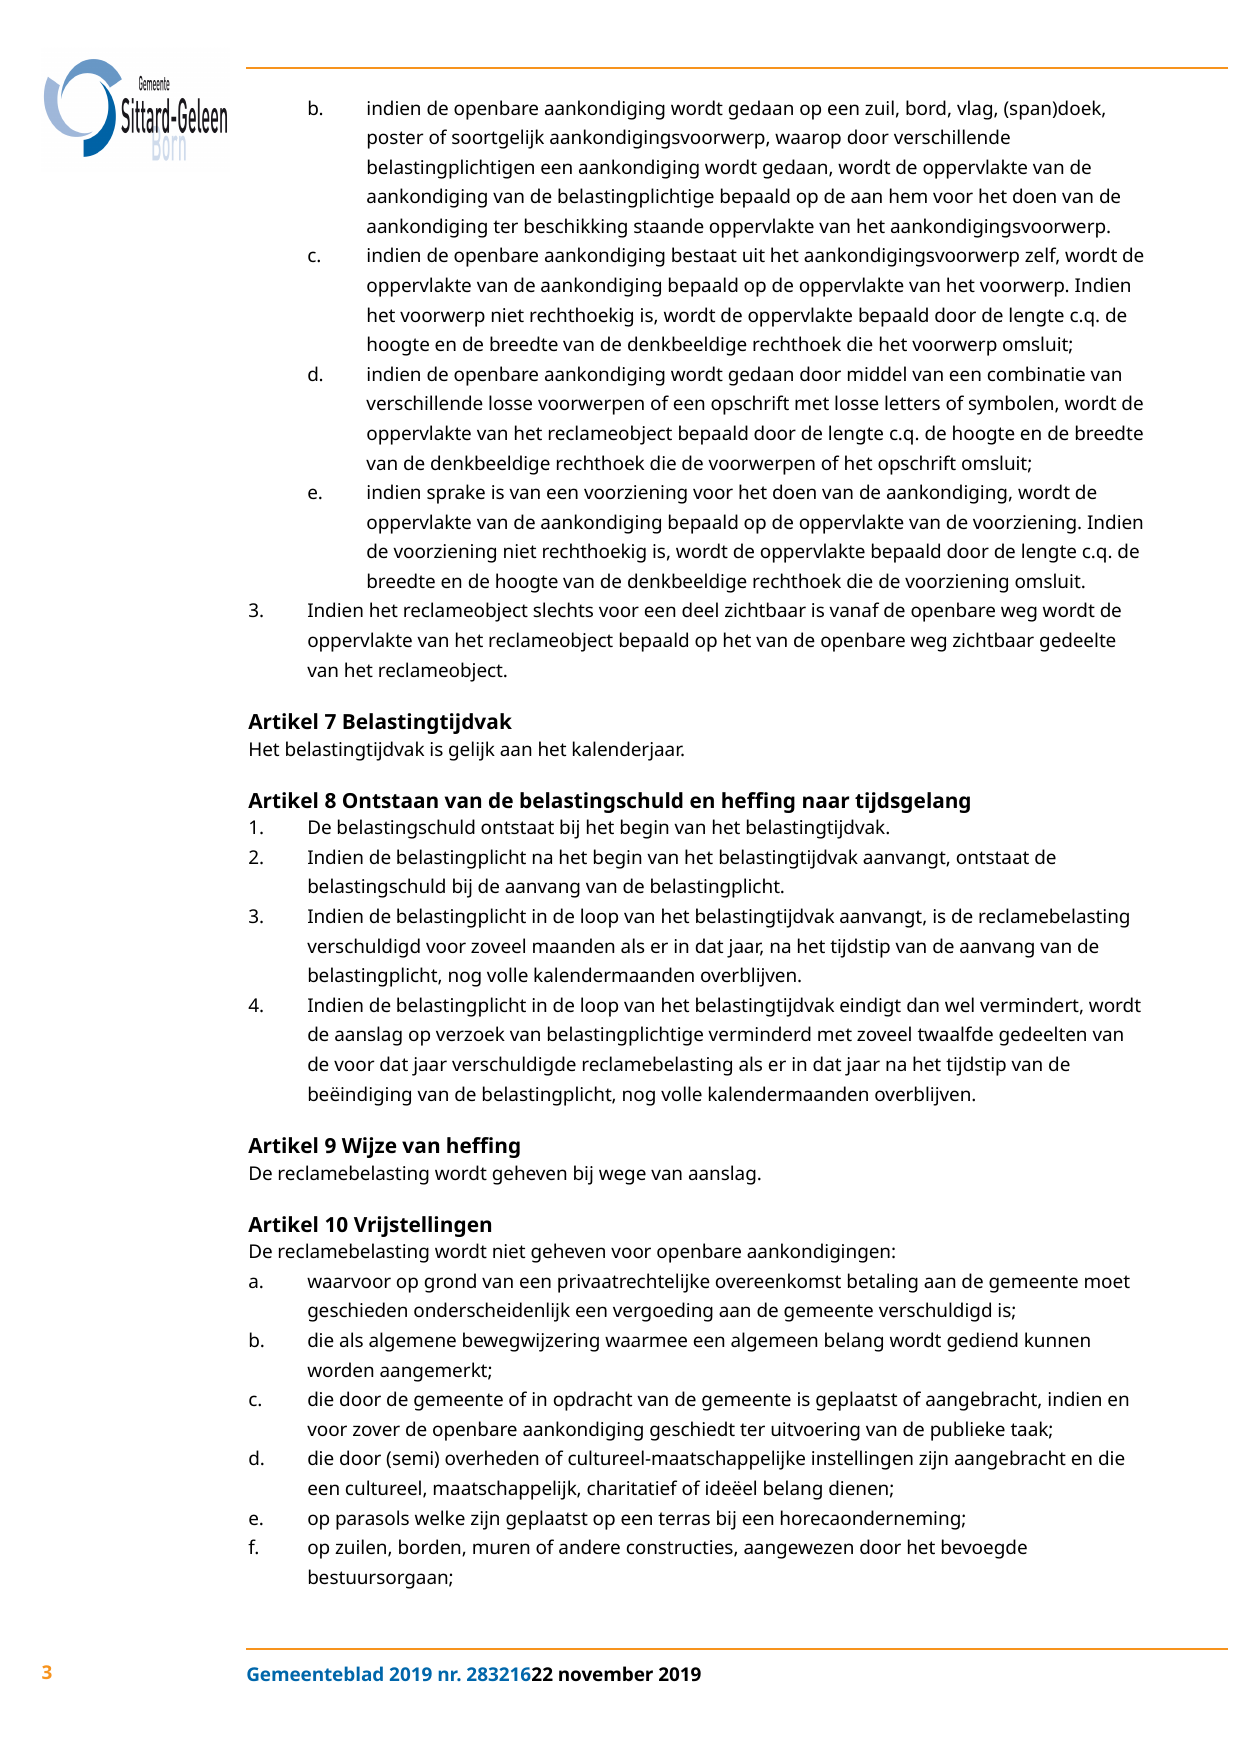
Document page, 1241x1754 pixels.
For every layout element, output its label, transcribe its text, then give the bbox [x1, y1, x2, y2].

list op zuilen, borden, muren of andere constructies, aangewezen door het bevoegde bestuursorgaan; [248, 1534, 1152, 1590]
list De belastingschuld ontstaat bij het begin van het belastingtijdvak. [248, 814, 1152, 840]
text Artikel 10 Vrijstellingen [248, 1210, 1152, 1238]
list die als algemene bewegwijzering waarmee een algemeen belang wordt gediend kunnen worden aangemerkt; [248, 1327, 1152, 1383]
list Indien de belastingplicht na het begin van het belastingtijdvak aanvangt, ontstaat de belastingschuld bij de aanvang van de belastingplicht. [248, 844, 1152, 899]
text Het belastingtijdvak is gelijk aan het kalenderjaar. [248, 736, 1152, 761]
text Artikel 7 Belastingtijdvak [248, 707, 1152, 736]
list Indien de belastingplicht in de loop van het belastingtijdvak eindigt dan wel vermindert, wordt de aanslag op verzoek van belastingplichtige verminderd met zoveel twaalfde gedeelten van de voor dat jaar verschuldigde reclamebelasting als er in dat jaar na het tijdstip van de beëindiging van de belastingplicht, nog volle kalendermaanden overblijven. [248, 992, 1152, 1107]
list die door (semi) overheden of cultureel-maatschappelijke instellingen zijn aangebracht en die een cultureel, maatschappelijk, charitatief of ideëel belang dienen; [248, 1446, 1152, 1501]
list indien de openbare aankondiging wordt gedaan op een zuil, bord, vlag, (span)doek, poster of soortgelijk aankondigingsvoorwerp, waarop door verschillende belastingplichtigen een aankondiging wordt gedaan, wordt de oppervlakte van de aankondiging van de belastingplichtige bepaald op de aan hem voor het doen van de aankondiging ter beschikking staande oppervlakte van het aankondigingsvoorwerp. [307, 95, 1152, 239]
list die door de gemeente of in opdracht van de gemeente is geplaatst of aangebracht, indien en voor zover de openbare aankondiging geschiedt ter uitvoering van de publieke taak; [248, 1386, 1152, 1442]
list indien de openbare aankondiging bestaat uit het aankondigingsvoorwerp zelf, wordt de oppervlakte van de aankondiging bepaald op de oppervlakte van het voorwerp. Indien het voorwerp niet rechthoekig is, wordt de oppervlakte bepaald door de lengte c.q. de hoogte en de breedte van de denkbeeldige rechthoek die het voorwerp omsluit; [307, 243, 1152, 357]
text De reclamebelasting wordt niet geheven voor openbare aankondigingen: [248, 1238, 1152, 1264]
list op parasols welke zijn geplaatst op een terras bij een horecaonderneming; [248, 1505, 1152, 1531]
text De reclamebelasting wordt geheven bij wege van aanslag. [248, 1160, 1152, 1185]
list Indien het reclameobject slechts voor een deel zichtbaar is vanaf de openbare weg wordt de oppervlakte van het reclameobject bepaald op het van de openbare weg zichtbaar gedeelte van het reclameobject. [248, 598, 1152, 683]
list waarvoor op grond van een privaatrechtelijke overeenkomst betaling aan de gemeente moet geschieden onderscheidenlijk een vergoeding aan de gemeente verschuldigd is; [248, 1268, 1152, 1323]
picture [41, 47, 231, 172]
list indien de openbare aankondiging wordt gedaan door middel van een combinatie van verschillende losse voorwerpen of een opschrift met losse letters of symbolen, wordt de oppervlakte van het reclameobject bepaald door de lengte c.q. de hoogte en de breedte van de denkbeeldige rechthoek die de voorwerpen of het opschrift omsluit; [307, 361, 1152, 476]
text Artikel 9 Wijze van heffing [248, 1131, 1152, 1160]
text Artikel 8 Ontstaan van de belastingschuld en heffing naar tijdsgelang [248, 786, 1152, 814]
list indien sprake is van een voorziening voor het doen van de aankondiging, wordt de oppervlakte van de aankondiging bepaald op de oppervlakte van de voorziening. Indien de voorziening niet rechthoekig is, wordt de oppervlakte bepaald door de lengte c.q. de breedte en de hoogte van de denkbeeldige rechthoek die de voorziening omsluit. [307, 479, 1152, 594]
list Indien de belastingplicht in de loop van het belastingtijdvak aanvangt, is de reclamebelasting verschuldigd voor zoveel maanden als er in dat jaar, na het tijdstip van de aanvang van de belastingplicht, nog volle kalendermaanden overblijven. [248, 903, 1152, 988]
